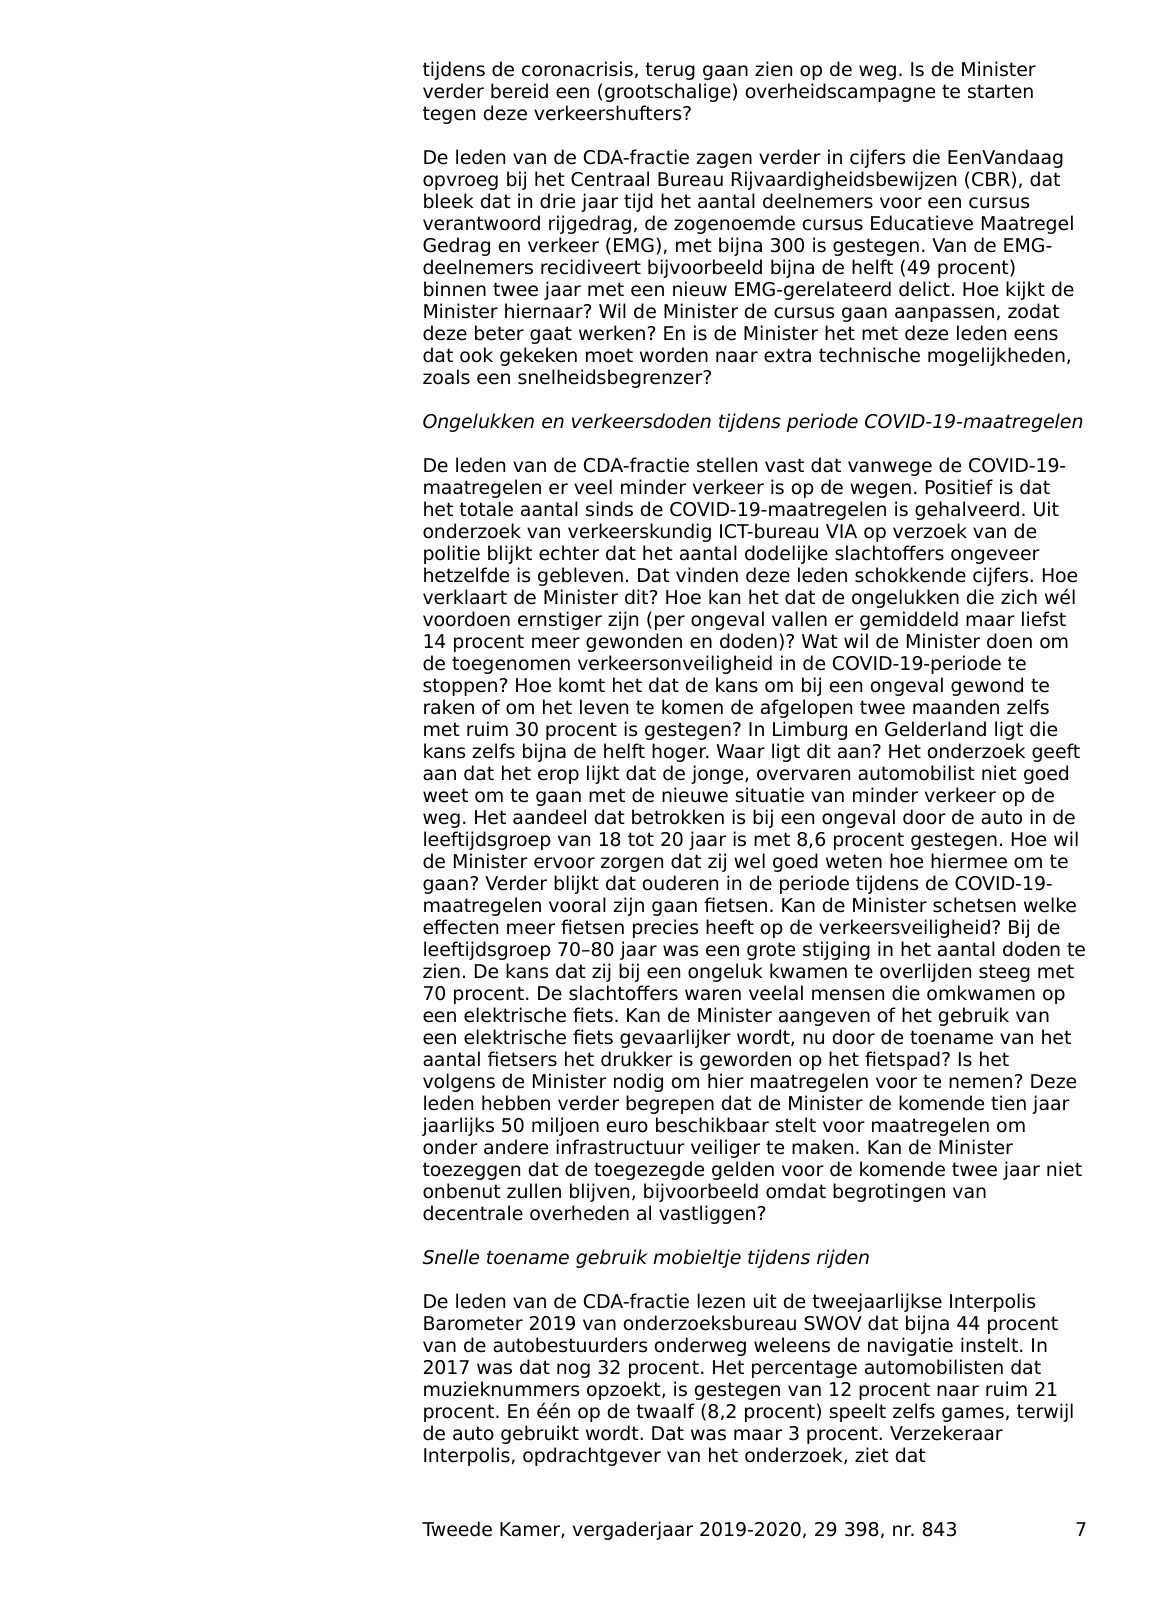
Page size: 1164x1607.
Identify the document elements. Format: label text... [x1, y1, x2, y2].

subtitle Ongelukken en verkeersdoden tijdens periode COVID-19-maatregelen [422, 411, 1087, 433]
subtitle Snelle toename gebruik mobieltje tijdens rijden [422, 1247, 1087, 1269]
text De leden van de CDA-fractie stellen vast dat vanwege de COVID-19-maatregelen er veel minder verkeer is op de wegen. Positief is dat het totale aantal sinds de COVID-19-maatregelen is gehalveerd. Uit onderzoek van verkeerskundig ICT-bureau VIA op verzoek van de politie blijkt echter dat het aantal dodelijke slachtoffers ongeveer hetzelfde is gebleven. Dat vinden deze leden schokkende cijfers. Hoe verklaart de Minister dit? Hoe kan het dat de ongelukken die zich wél voordoen ernstiger zijn (per ongeval vallen er gemiddeld maar liefst 14 procent meer gewonden en doden)? Wat wil de Minister doen om de toegenomen verkeersonveiligheid in de COVID-19-periode te stoppen? Hoe komt het dat de kans om bij een ongeval gewond te raken of om het leven te komen de afgelopen twee maanden zelfs met ruim 30 procent is gestegen? In Limburg en Gelderland ligt die kans zelfs bijna de helft hoger. Waar ligt dit aan? Het onderzoek geeft aan dat het erop lijkt dat de jonge, overvaren automobilist niet goed weet om te gaan met de nieuwe situatie van minder verkeer op de weg. Het aandeel dat betrokken is bij een ongeval door de auto in de leeftijdsgroep van 18 tot 20 jaar is met 8,6 procent gestegen. Hoe wil de Minister ervoor zorgen dat zij wel goed weten hoe hiermee om te gaan? Verder blijkt dat ouderen in de periode tijdens de COVID-19-maatregelen vooral zijn gaan fietsen. Kan de Minister schetsen welke effecten meer fietsen precies heeft op de verkeersveiligheid? Bij de leeftijdsgroep 70–80 jaar was een grote stijging in het aantal doden te zien. De kans dat zij bij een ongeluk kwamen te overlijden steeg met 70 procent. De slachtoffers waren veelal mensen die omkwamen op een elektrische fiets. Kan de Minister aangeven of het gebruik van een elektrische fiets gevaarlijker wordt, nu door de toename van het aantal fietsers het drukker is geworden op het fietspad? Is het volgens de Minister nodig om hier maatregelen voor te nemen? Deze leden hebben verder begrepen dat de Minister de komende tien jaar jaarlijks 50 miljoen euro beschikbaar stelt voor maatregelen om onder andere infrastructuur veiliger te maken. Kan de Minister toezeggen dat de toegezegde gelden voor de komende twee jaar niet onbenut zullen blijven, bijvoorbeeld omdat begrotingen van decentrale overheden al vastliggen? [422, 455, 1087, 1224]
text tijdens de coronacrisis, terug gaan zien op de weg. Is de Minister verder bereid een (grootschalige) overheidscampagne te starten tegen deze verkeershufters? [422, 59, 1087, 125]
text De leden van de CDA-fractie zagen verder in cijfers die EenVandaag opvroeg bij het Centraal Bureau Rijvaardigheidsbewijzen (CBR), dat bleek dat in drie jaar tijd het aantal deelnemers voor een cursus verantwoord rijgedrag, de zogenoemde cursus Educatieve Maatregel Gedrag en verkeer (EMG), met bijna 300 is gestegen. Van de EMG-deelnemers recidiveert bijvoorbeeld bijna de helft (49 procent) binnen twee jaar met een nieuw EMG-gerelateerd delict. Hoe kijkt de Minister hiernaar? Wil de Minister de cursus gaan aanpassen, zodat deze beter gaat werken? En is de Minister het met deze leden eens dat ook gekeken moet worden naar extra technische mogelijkheden, zoals een snelheidsbegrenzer? [422, 147, 1087, 389]
text De leden van de CDA-fractie lezen uit de tweejaarlijkse Interpolis Barometer 2019 van onderzoeksbureau SWOV dat bijna 44 procent van de autobestuurders onderweg weleens de navigatie instelt. In 2017 was dat nog 32 procent. Het percentage automobilisten dat muzieknummers opzoekt, is gestegen van 12 procent naar ruim 21 procent. En één op de twaalf (8,2 procent) speelt zelfs games, terwijl de auto gebruikt wordt. Dat was maar 3 procent. Verzekeraar Interpolis, opdrachtgever van het onderzoek, ziet dat [422, 1291, 1087, 1467]
